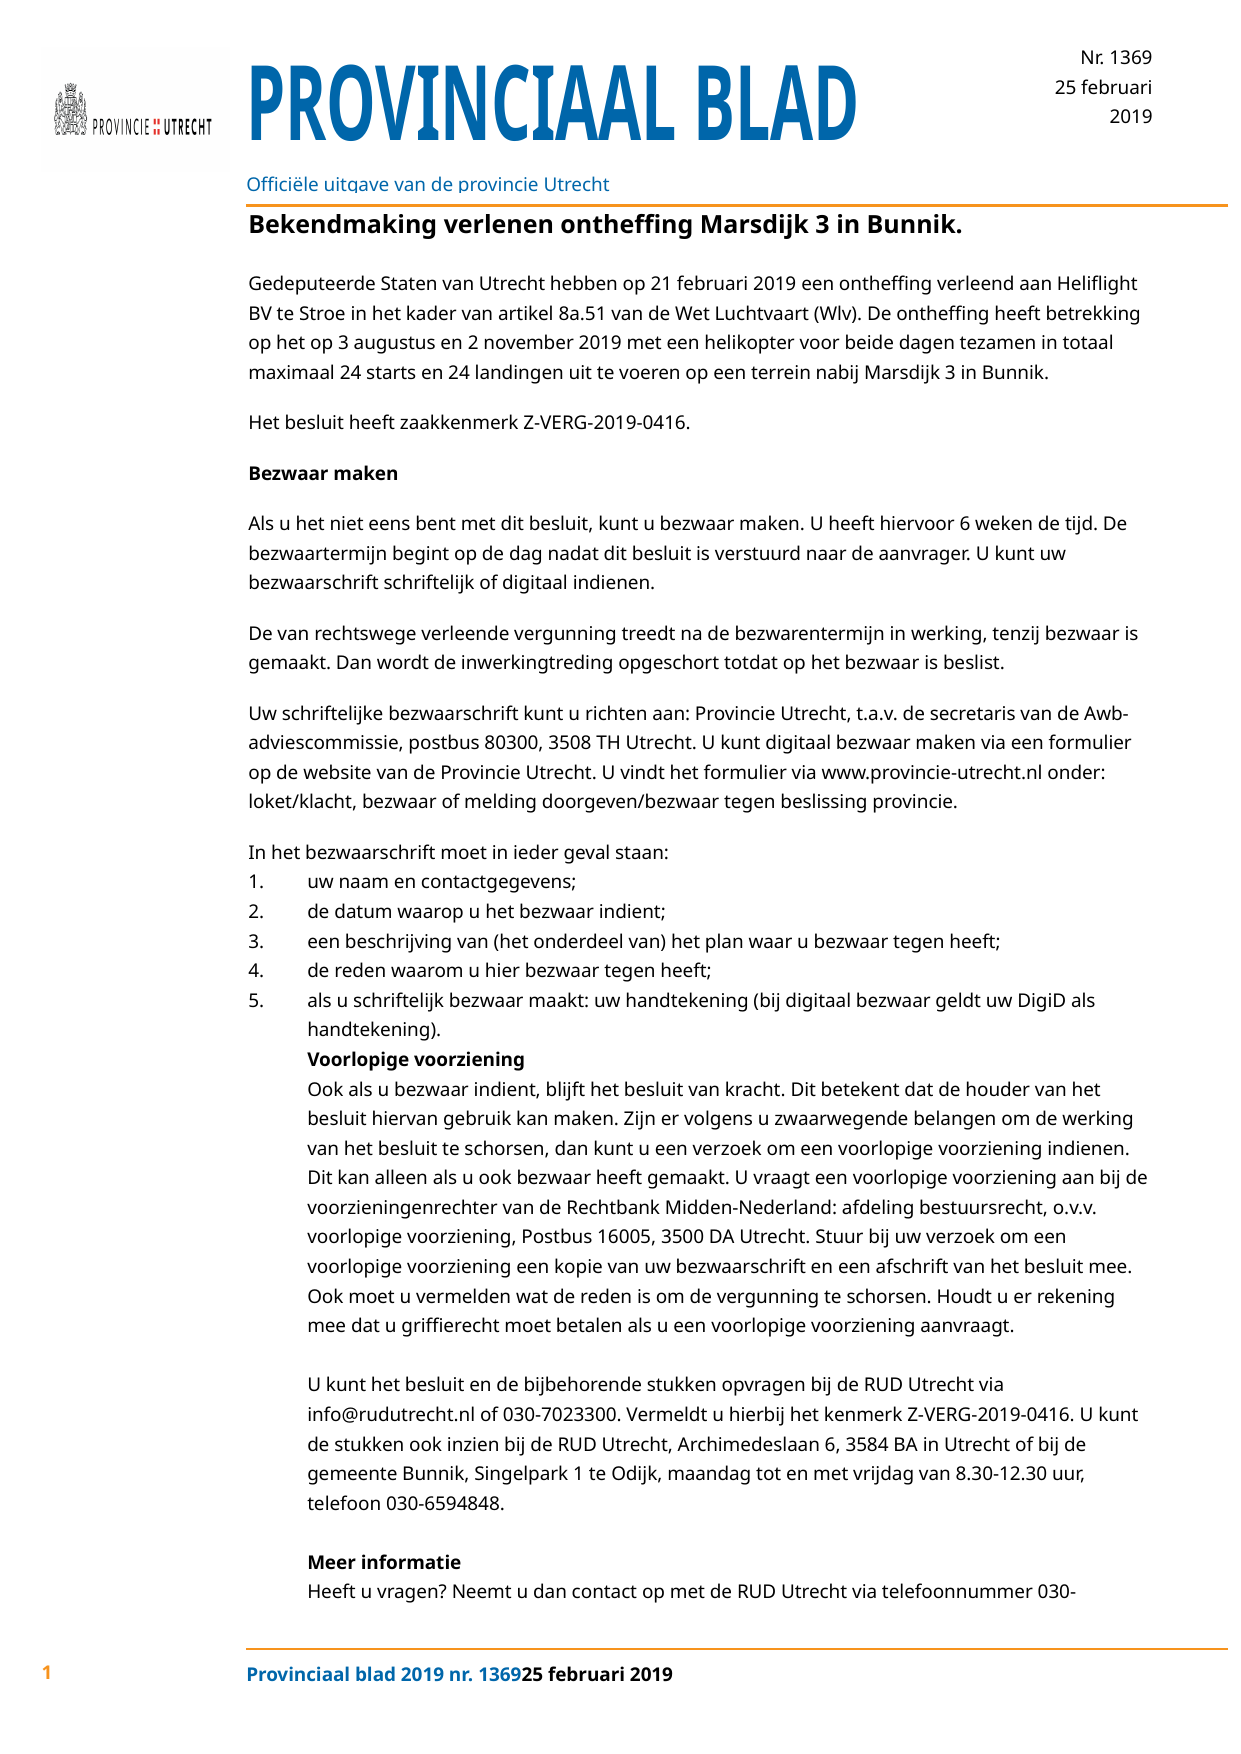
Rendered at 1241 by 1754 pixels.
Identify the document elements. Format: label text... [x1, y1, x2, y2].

text Gedeputeerde Staten van Utrecht hebben op 21 februari 2019 een ontheffing verleend aan Heliflight BV te Stroe in het kader van artikel 8a.51 van de Wet Luchtvaart (Wlv). De ontheffing heeft betrekking op het op 3 augustus en 2 november 2019 met een helikopter voor beide dagen tezamen in totaal maximaal 24 starts en 24 landingen uit te voeren op een terrein nabij Marsdijk 3 in Bunnik. [248, 270, 1152, 385]
list Ook als u bezwaar indient, blijft het besluit van kracht. Dit betekent dat de houder van het besluit hiervan gebruik kan maken. Zijn er volgens u zwaarwegende belangen om de werking van het besluit te schorsen, dan kunt u een verzoek om een voorlopige voorziening indienen. Dit kan alleen als u ook bezwaar heeft gemaakt. U vraagt een voorlopige voorziening aan bij de voorzieningenrechter van de Rechtbank Midden-Nederland: afdeling bestuursrecht, o.v.v. voorlopige voorziening, Postbus 16005, 3500 DA Utrecht. Stuur bij uw verzoek om een voorlopige voorziening een kopie van uw bezwaarschrift en een afschrift van het besluit mee. Ook moet u vermelden wat de reden is om de vergunning te schorsen. Houdt u er rekening mee dat u griffierecht moet betalen als u een voorlopige voorziening aanvraagt. [248, 1076, 1152, 1338]
list een beschrijving van (het onderdeel van) het plan waar u bezwaar tegen heeft; [248, 928, 1152, 953]
list U kunt het besluit en de bijbehorende stukken opvragen bij de RUD Utrecht via info@rudutrecht.nl of 030-7023300. Vermeldt u hierbij het kenmerk Z-VERG-2019-0416. U kunt de stukken ook inzien bij de RUD Utrecht, Archimedeslaan 6, 3584 BA in Utrecht of bij de gemeente Bunnik, Singelpark 1 te Odijk, maandag tot en met vrijdag van 8.30-12.30 uur, telefoon 030-6594848. [248, 1372, 1152, 1516]
list Heeft u vragen? Neemt u dan contact op met de RUD Utrecht via telefoonnummer 030- [248, 1579, 1152, 1604]
text Bezwaar maken [248, 460, 1152, 486]
text Het besluit heeft zaakkenmerk Z-VERG-2019-0416. [248, 409, 1152, 435]
text Bekendmaking verlenen ontheffing Marsdijk 3 in Bunnik. [248, 207, 1152, 241]
list als u schriftelijk bezwaar maakt: uw handtekening (bij digitaal bezwaar geldt uw DigiD als handtekening). [248, 987, 1152, 1042]
text De van rechtswege verleende vergunning treedt na de bezwarentermijn in werking, tenzij bezwaar is gemaakt. Dan wordt de inwerkingtreding opgeschort totdat op het bezwaar is beslist. [248, 620, 1152, 675]
list de reden waarom u hier bezwaar tegen heeft; [248, 957, 1152, 983]
text Als u het niet eens bent met dit besluit, kunt u bezwaar maken. U heeft hiervoor 6 weken de tijd. De bezwaartermijn begint op de dag nadat dit besluit is verstuurd naar de aanvrager. U kunt uw bezwaarschrift schriftelijk of digitaal indienen. [248, 510, 1152, 595]
list uw naam en contactgegevens; [248, 869, 1152, 894]
text Uw schriftelijke bezwaarschrift kunt u richten aan: Provincie Utrecht, t.a.v. de secretaris van de Awb-adviescommissie, postbus 80300, 3508 TH Utrecht. U kunt digitaal bezwaar maken via een formulier op de website van de Provincie Utrecht. U vindt het formulier via www.provincie-utrecht.nl onder: loket/klacht, bezwaar of melding doorgeven/bezwaar tegen beslissing provincie. [248, 700, 1152, 814]
list de datum waarop u het bezwaar indient; [248, 898, 1152, 924]
list Voorlopige voorziening [248, 1046, 1152, 1072]
text In het bezwaarschrift moet in ieder geval staan: [248, 839, 1152, 865]
list Meer informatie [248, 1549, 1152, 1575]
picture [41, 47, 231, 172]
